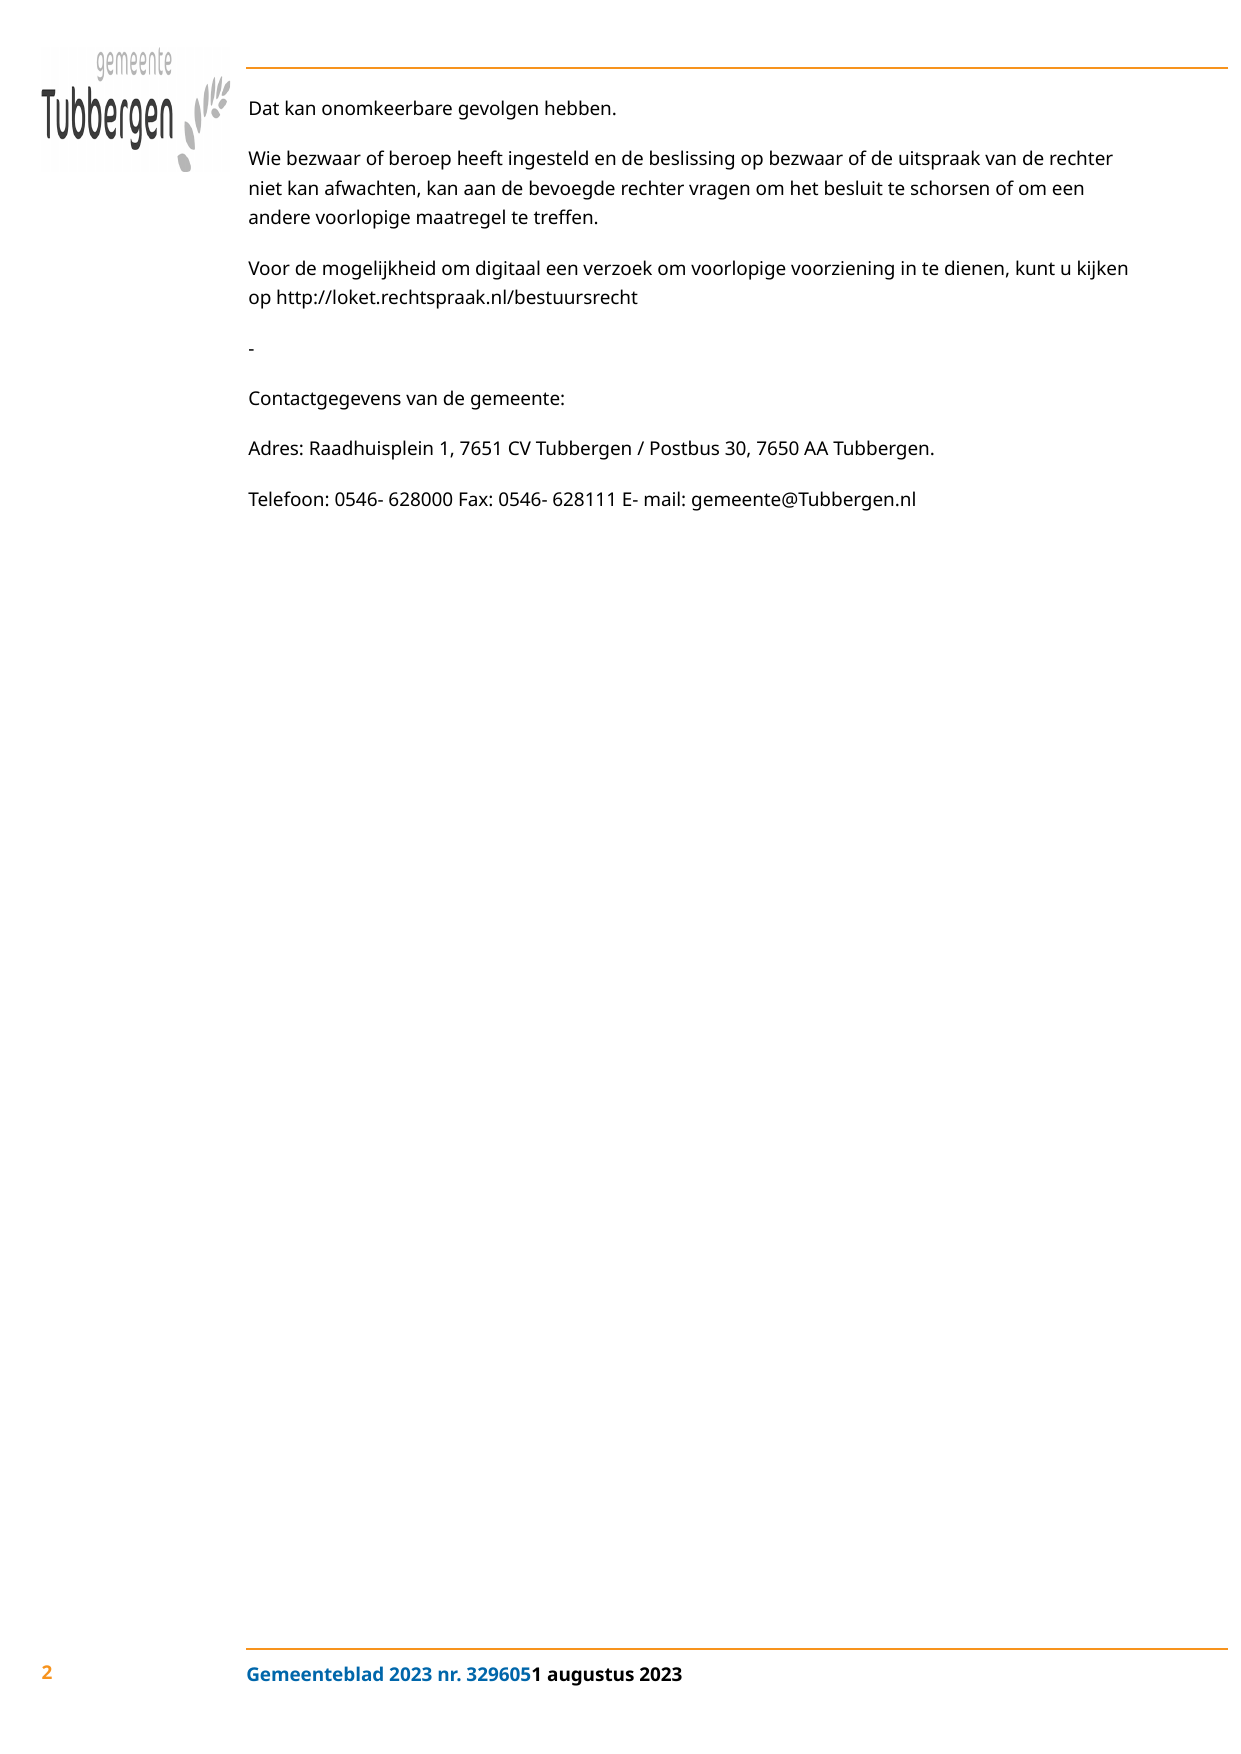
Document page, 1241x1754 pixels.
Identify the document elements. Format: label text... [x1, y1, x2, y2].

text Telefoon: 0546- 628000 Fax: 0546- 628111 E- mail: gemeente@Tubbergen.nl [248, 486, 1152, 512]
text Contactgegevens van de gemeente: [248, 385, 1152, 411]
text Wie bezwaar of beroep heeft ingesteld en de beslissing op bezwaar of de uitspraak van de rechter niet kan afwachten, kan aan de bevoegde rechter vragen om het besluit te schorsen of om een andere voorlopige maatregel te treffen. [248, 145, 1152, 230]
text Adres: Raadhuisplein 1, 7651 CV Tubbergen / Postbus 30, 7650 AA Tubbergen. [248, 436, 1152, 461]
text Dat kan onomkeerbare gevolgen hebben. [248, 95, 1152, 121]
text Voor de mogelijkheid om digitaal een verzoek om voorlopige voorziening in te dienen, kunt u kijken op http://loket.rechtspraak.nl/bestuursrecht [248, 255, 1152, 310]
picture [41, 47, 231, 172]
text - [248, 335, 1152, 361]
